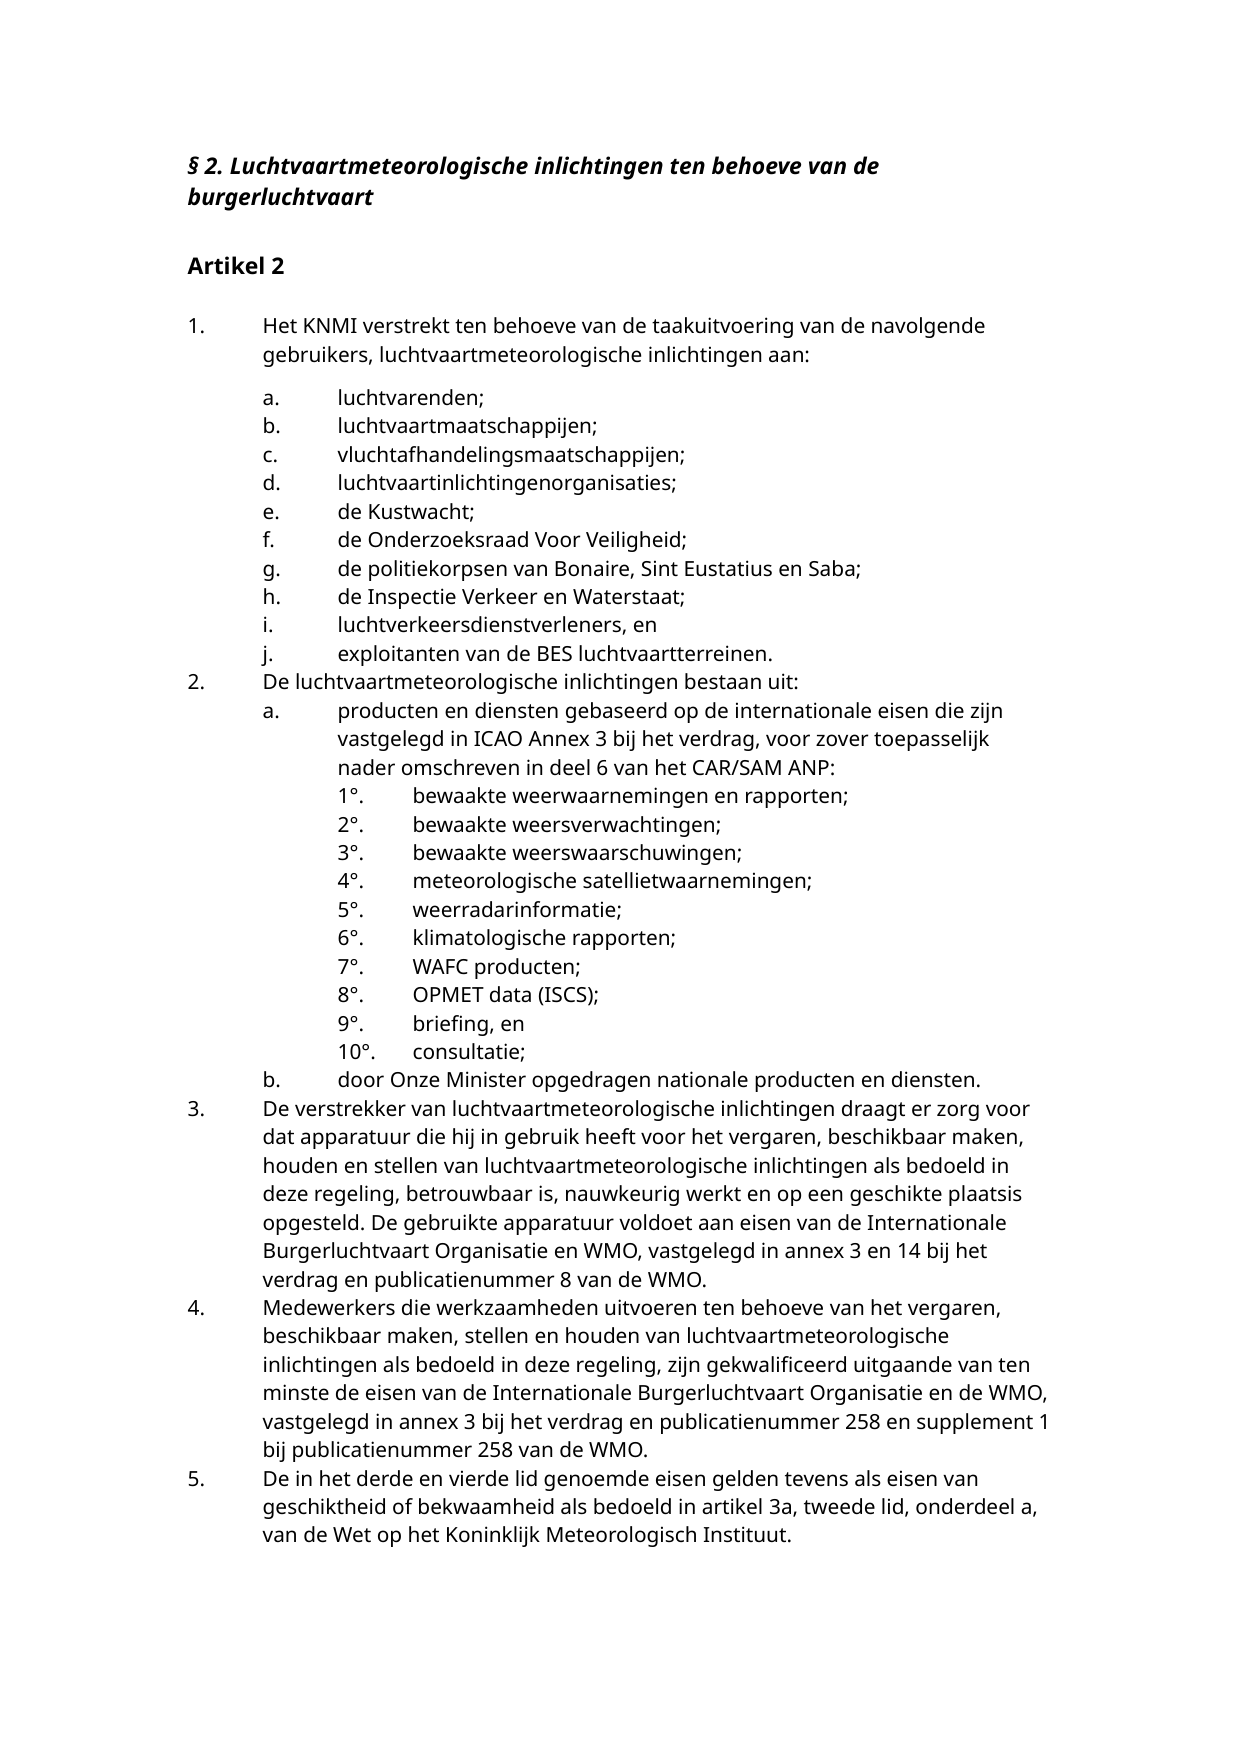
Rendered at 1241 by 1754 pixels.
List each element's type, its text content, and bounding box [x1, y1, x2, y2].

list Het KNMI verstrekt ten behoeve van de taakuitvoering van de navolgende gebruikers, luchtvaartmeteorologische inlichtingen aan: [187, 311, 1053, 368]
list weerradarinformatie; [337, 895, 1053, 923]
list briefing, en [337, 1009, 1053, 1037]
list De in het derde en vierde lid genoemde eisen gelden tevens als eisen van geschiktheid of bekwaamheid als bedoeld in artikel 3a, tweede lid, onderdeel a, van de Wet op het Koninklijk Meteorologisch Instituut. [187, 1464, 1053, 1549]
list de Inspectie Verkeer en Waterstaat; [262, 582, 1053, 611]
list de Onderzoeksraad Voor Veiligheid; [262, 525, 1053, 554]
list bewaakte weersverwachtingen; [337, 810, 1053, 838]
list de Kustwacht; [262, 497, 1053, 525]
list meteorologische satellietwaarnemingen; [337, 867, 1053, 895]
list WAFC producten; [337, 952, 1053, 980]
list exploitanten van de BES luchtvaartterreinen. [262, 639, 1053, 667]
list De luchtvaartmeteorologische inlichtingen bestaan uit: [187, 667, 1053, 696]
subtitle § 2. Luchtvaartmeteorologische inlichtingen ten behoeve van de burgerluchtvaart [187, 150, 1053, 212]
list consultatie; [337, 1037, 1053, 1066]
list luchtverkeersdienstverleners, en [262, 611, 1053, 639]
list door Onze Minister opgedragen nationale producten en diensten. [262, 1066, 1053, 1094]
list luchtvaartinlichtingenorganisaties; [262, 468, 1053, 497]
list klimatologische rapporten; [337, 923, 1053, 952]
list producten en diensten gebaseerd op de internationale eisen die zijn vastgelegd in ICAO Annex 3 bij het verdrag, voor zover toepasselijk nader omschreven in deel 6 van het CAR/SAM ANP: [262, 696, 1053, 781]
list luchtvaartmaatschappijen; [262, 412, 1053, 440]
list Medewerkers die werkzaamheden uitvoeren ten behoeve van het vergaren, beschikbaar maken, stellen en houden van luchtvaartmeteorologische inlichtingen als bedoeld in deze regeling, zijn gekwalificeerd uitgaande van ten minste de eisen van de Internationale Burgerluchtvaart Organisatie en de WMO, vastgelegd in annex 3 bij het verdrag en publicatienummer 258 en supplement 1 bij publicatienummer 258 van de WMO. [187, 1293, 1053, 1464]
list OPMET data (ISCS); [337, 980, 1053, 1009]
list vluchtafhandelingsmaatschappijen; [262, 440, 1053, 468]
subtitle Artikel 2 [187, 250, 1053, 281]
list De verstrekker van luchtvaartmeteorologische inlichtingen draagt er zorg voor dat apparatuur die hij in gebruik heeft voor het vergaren, beschikbaar maken, houden en stellen van luchtvaartmeteorologische inlichtingen als bedoeld in deze regeling, betrouwbaar is, nauwkeurig werkt en op een geschikte plaatsis opgesteld. De gebruikte apparatuur voldoet aan eisen van de Internationale Burgerluchtvaart Organisatie en WMO, vastgelegd in annex 3 en 14 bij het verdrag en publicatienummer 8 van de WMO. [187, 1094, 1053, 1293]
list bewaakte weerwaarnemingen en rapporten; [337, 781, 1053, 810]
list de politiekorpsen van Bonaire, Sint Eustatius en Saba; [262, 554, 1053, 582]
list luchtvarenden; [262, 383, 1053, 412]
list bewaakte weerswaarschuwingen; [337, 838, 1053, 867]
